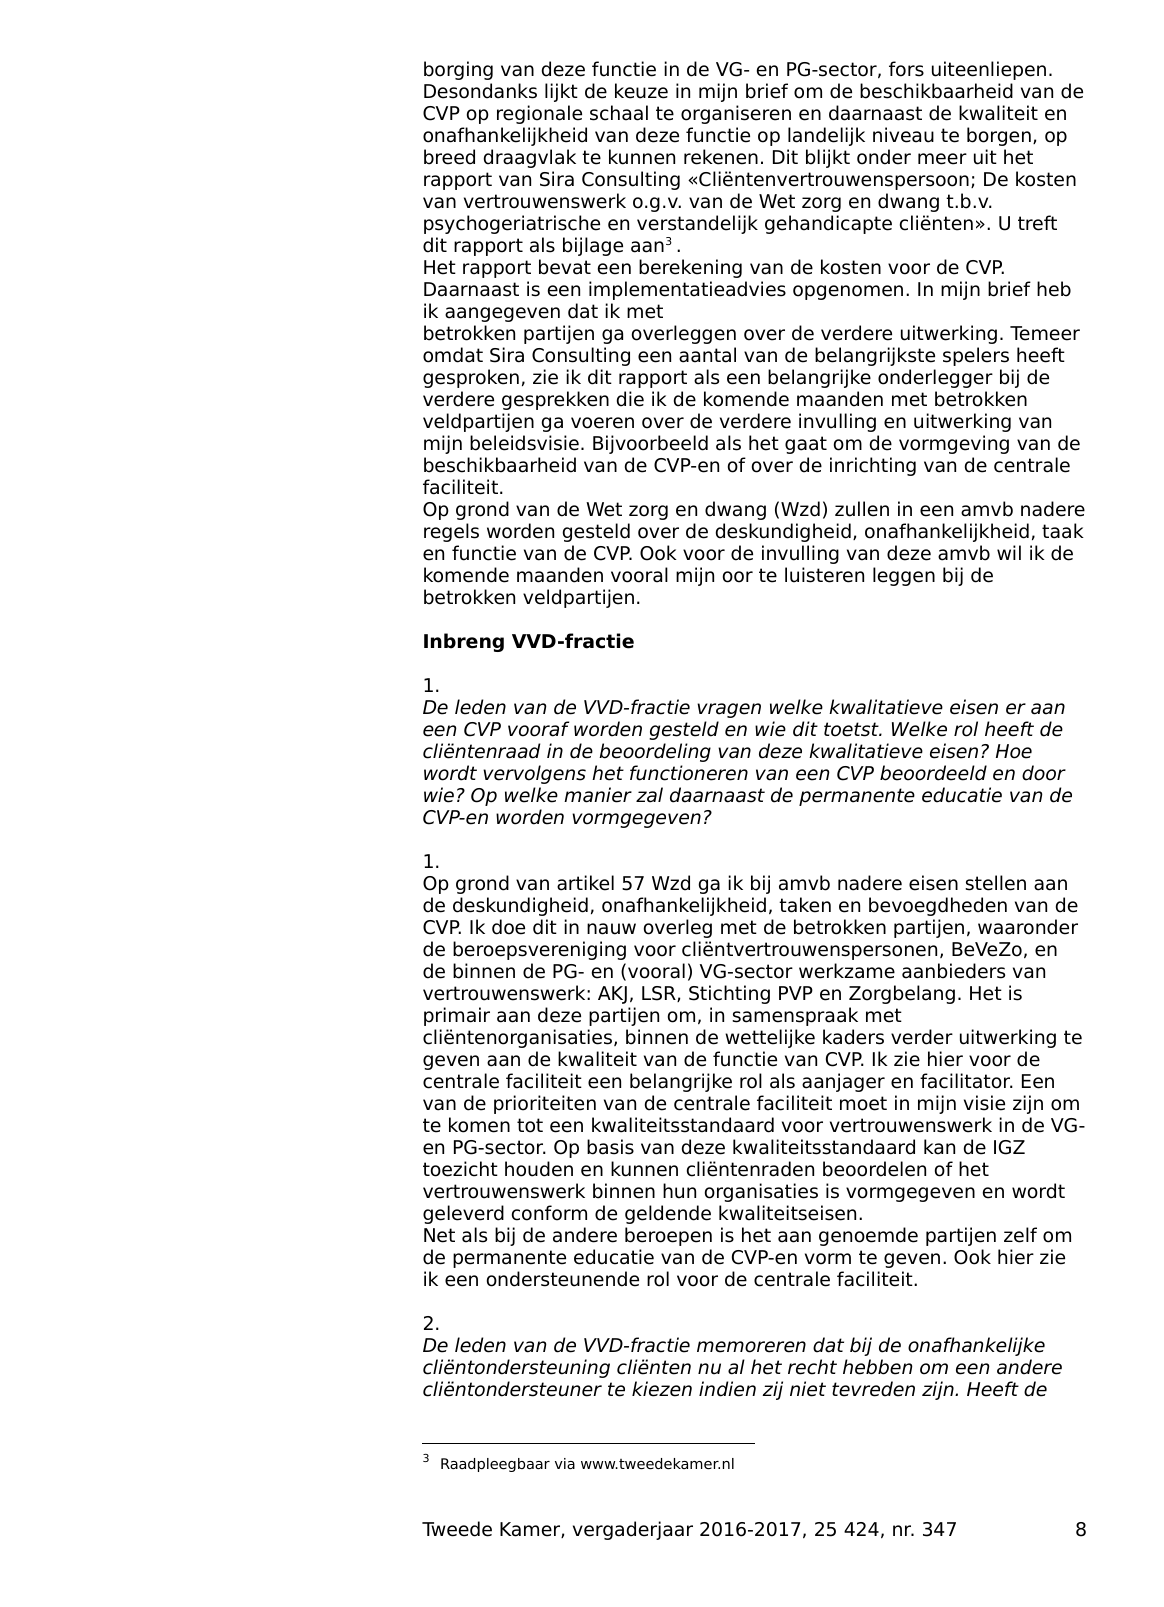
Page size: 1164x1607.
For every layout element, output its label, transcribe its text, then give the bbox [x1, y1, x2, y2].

text De leden van de VVD-fractie vragen welke kwalitatieve eisen er aan een CVP vooraf worden gesteld en wie dit toetst. Welke rol heeft de cliëntenraad in de beoordeling van deze kwalitatieve eisen? Hoe wordt vervolgens het functioneren van een CVP beoordeeld en door wie? Op welke manier zal daarnaast de permanente educatie van de CVP-en worden vormgegeven? [422, 697, 1087, 829]
text 1. [422, 851, 1087, 873]
text betrokken partijen ga overleggen over de verdere uitwerking. Temeer omdat Sira Consulting een aantal van de belangrijkste spelers heeft gesproken, zie ik dit rapport als een belangrijke onderlegger bij de verdere gesprekken die ik de komende maanden met betrokken veldpartijen ga voeren over de verdere invulling en uitwerking van mijn beleidsvisie. Bijvoorbeeld als het gaat om de vormgeving van de beschikbaarheid van de CVP-en of over de inrichting van de centrale faciliteit. [422, 323, 1087, 499]
text borging van deze functie in de VG- en PG-sector, fors uiteenliepen. Desondanks lijkt de keuze in mijn brief om de beschikbaarheid van de CVP op regionale schaal te organiseren en daarnaast de kwaliteit en onafhankelijkheid van deze functie op landelijk niveau te borgen, op breed draagvlak te kunnen rekenen. Dit blijkt onder meer uit het rapport van Sira Consulting «Cliëntenvertrouwenspersoon; De kosten van vertrouwenswerk o.g.v. van de Wet zorg en dwang t.b.v. psychogeriatrische en verstandelijk gehandicapte cliënten». U treft dit rapport als bijlage aan. [422, 59, 1087, 257]
text Het rapport bevat een berekening van de kosten voor de CVP. Daarnaast is een implementatieadvies opgenomen. In mijn brief heb ik aangegeven dat ik met [422, 257, 1087, 323]
text Op grond van de Wet zorg en dwang (Wzd) zullen in een amvb nadere regels worden gesteld over de deskundigheid, onafhankelijkheid, taak en functie van de CVP. Ook voor de invulling van deze amvb wil ik de komende maanden vooral mijn oor te luisteren leggen bij de betrokken veldpartijen. [422, 499, 1087, 608]
subtitle Inbreng VVD-fractie [422, 631, 1087, 653]
text Net als bij de andere beroepen is het aan genoemde partijen zelf om de permanente educatie van de CVP-en vorm te geven. Ook hier zie ik een ondersteunende rol voor de centrale faciliteit. [422, 1224, 1087, 1291]
text Op grond van artikel 57 Wzd ga ik bij amvb nadere eisen stellen aan de deskundigheid, onafhankelijkheid, taken en bevoegdheden van de CVP. Ik doe dit in nauw overleg met de betrokken partijen, waaronder de beroepsvereniging voor cliëntvertrouwenspersonen, BeVeZo, en de binnen de PG- en (vooral) VG-sector werkzame aanbieders van vertrouwenswerk: AKJ, LSR, Stichting PVP en Zorgbelang. Het is primair aan deze partijen om, in samenspraak met cliëntenorganisaties, binnen de wettelijke kaders verder uitwerking te geven aan de kwaliteit van de functie van CVP. Ik zie hier voor de centrale faciliteit een belangrijke rol als aanjager en facilitator. Een van de prioriteiten van de centrale faciliteit moet in mijn visie zijn om te komen tot een kwaliteitsstandaard voor vertrouwenswerk in de VG- en PG-sector. Op basis van deze kwaliteitsstandaard kan de IGZ toezicht houden en kunnen cliëntenraden beoordelen of het vertrouwenswerk binnen hun organisaties is vormgegeven en wordt geleverd conform de geldende kwaliteitseisen. [422, 873, 1087, 1224]
text 1. [422, 675, 1087, 697]
text 2. [422, 1313, 1087, 1335]
text De leden van de VVD-fractie memoreren dat bij de onafhankelijke cliëntondersteuning cliënten nu al het recht hebben om een andere cliëntondersteuner te kiezen indien zij niet tevreden zijn. Heeft de [422, 1335, 1087, 1401]
text Raadpleegbaar via www.tweedekamer.nl [422, 1452, 1087, 1474]
